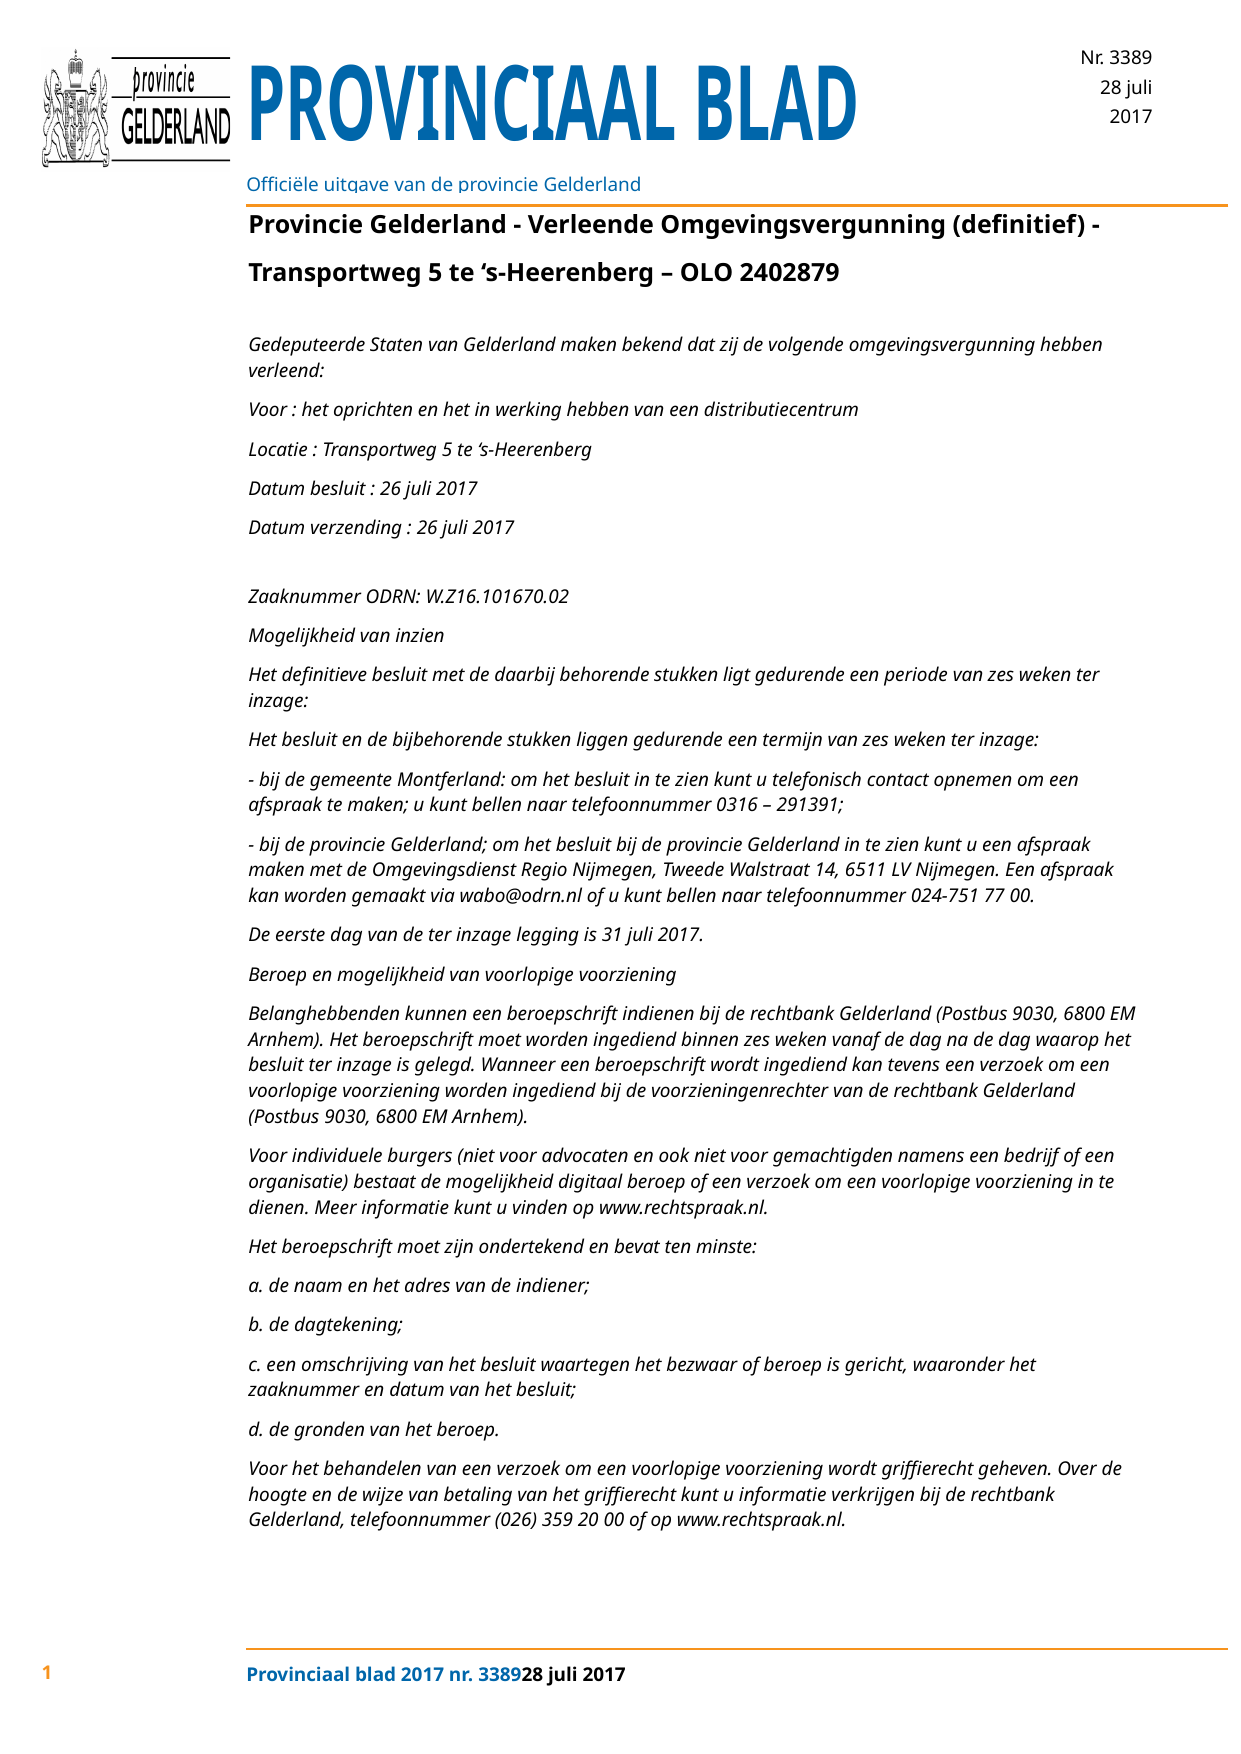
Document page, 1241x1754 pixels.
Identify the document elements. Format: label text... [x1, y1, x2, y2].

picture [41, 47, 231, 172]
text Mogelijkheid van inzien [248, 622, 1152, 648]
text Provincie Gelderland - Verleende Omgevingsvergunning (definitief) - Transportweg 5 te ‘s-Heerenberg – OLO 2402879 [248, 207, 1152, 288]
text Datum verzending : 26 juli 2017 [248, 514, 1152, 540]
text Het besluit en de bijbehorende stukken liggen gedurende een termijn van zes weken ter inzage: [248, 727, 1152, 752]
text Belanghebbenden kunnen een beroepschrift indienen bij de rechtbank Gelderland (Postbus 9030, 6800 EM Arnhem). Het beroepschrift moet worden ingediend binnen zes weken vanaf de dag na de dag waarop het besluit ter inzage is gelegd. Wanneer een beroepschrift wordt ingediend kan tevens een verzoek om een voorlopige voorziening worden ingediend bij de voorzieningenrechter van de rechtbank Gelderland (Postbus 9030, 6800 EM Arnhem). [248, 1000, 1152, 1129]
text Het beroepschrift moet zijn ondertekend en bevat ten minste: [248, 1233, 1152, 1259]
text b. de dagtekening; [248, 1312, 1152, 1337]
text Voor het behandelen van een verzoek om een voorlopige voorziening wordt griffierecht geheven. Over de hoogte en de wijze van betaling van het griffierecht kunt u informatie verkrijgen bij de rechtbank Gelderland, telefoonnummer (026) 359 20 00 of op www.rechtspraak.nl. [248, 1455, 1152, 1532]
text d. de gronden van het beroep. [248, 1416, 1152, 1442]
text Datum besluit : 26 juli 2017 [248, 475, 1152, 501]
text De eerste dag van de ter inzage legging is 31 juli 2017. [248, 922, 1152, 947]
text Het definitieve besluit met de daarbij behorende stukken ligt gedurende een periode van zes weken ter inzage: [248, 662, 1152, 713]
text Beroep en mogelijkheid van voorlopige voorziening [248, 961, 1152, 987]
text Voor : het oprichten en het in werking hebben van een distributiecentrum [248, 396, 1152, 422]
text Gedeputeerde Staten van Gelderland maken bekend dat zij de volgende omgevingsvergunning hebben verleend: [248, 331, 1152, 383]
text Locatie : Transportweg 5 te ‘s-Heerenberg [248, 436, 1152, 461]
text Zaaknummer ODRN: W.Z16.101670.02 [248, 583, 1152, 609]
text c. een omschrijving van het besluit waartegen het bezwaar of beroep is gericht, waaronder het zaaknummer en datum van het besluit; [248, 1351, 1152, 1402]
text - bij de provincie Gelderland; om het besluit bij de provincie Gelderland in te zien kunt u een afspraak maken met de Omgevingsdienst Regio Nijmegen, Tweede Walstraat 14, 6511 LV Nijmegen. Een afspraak kan worden gemaakt via wabo@odrn.nl of u kunt bellen naar telefoonnummer 024-751 77 00. [248, 831, 1152, 908]
text - bij de gemeente Montferland: om het besluit in te zien kunt u telefonisch contact opnemen om een afspraak te maken; u kunt bellen naar telefoonnummer 0316 – 291391; [248, 766, 1152, 817]
text a. de naam en het adres van de indiener; [248, 1272, 1152, 1298]
text Voor individuele burgers (niet voor advocaten en ook niet voor gemachtigden namens een bedrijf of een organisatie) bestaat de mogelijkheid digitaal beroep of een verzoek om een voorlopige voorziening in te dienen. Meer informatie kunt u vinden op www.rechtspraak.nl. [248, 1142, 1152, 1219]
